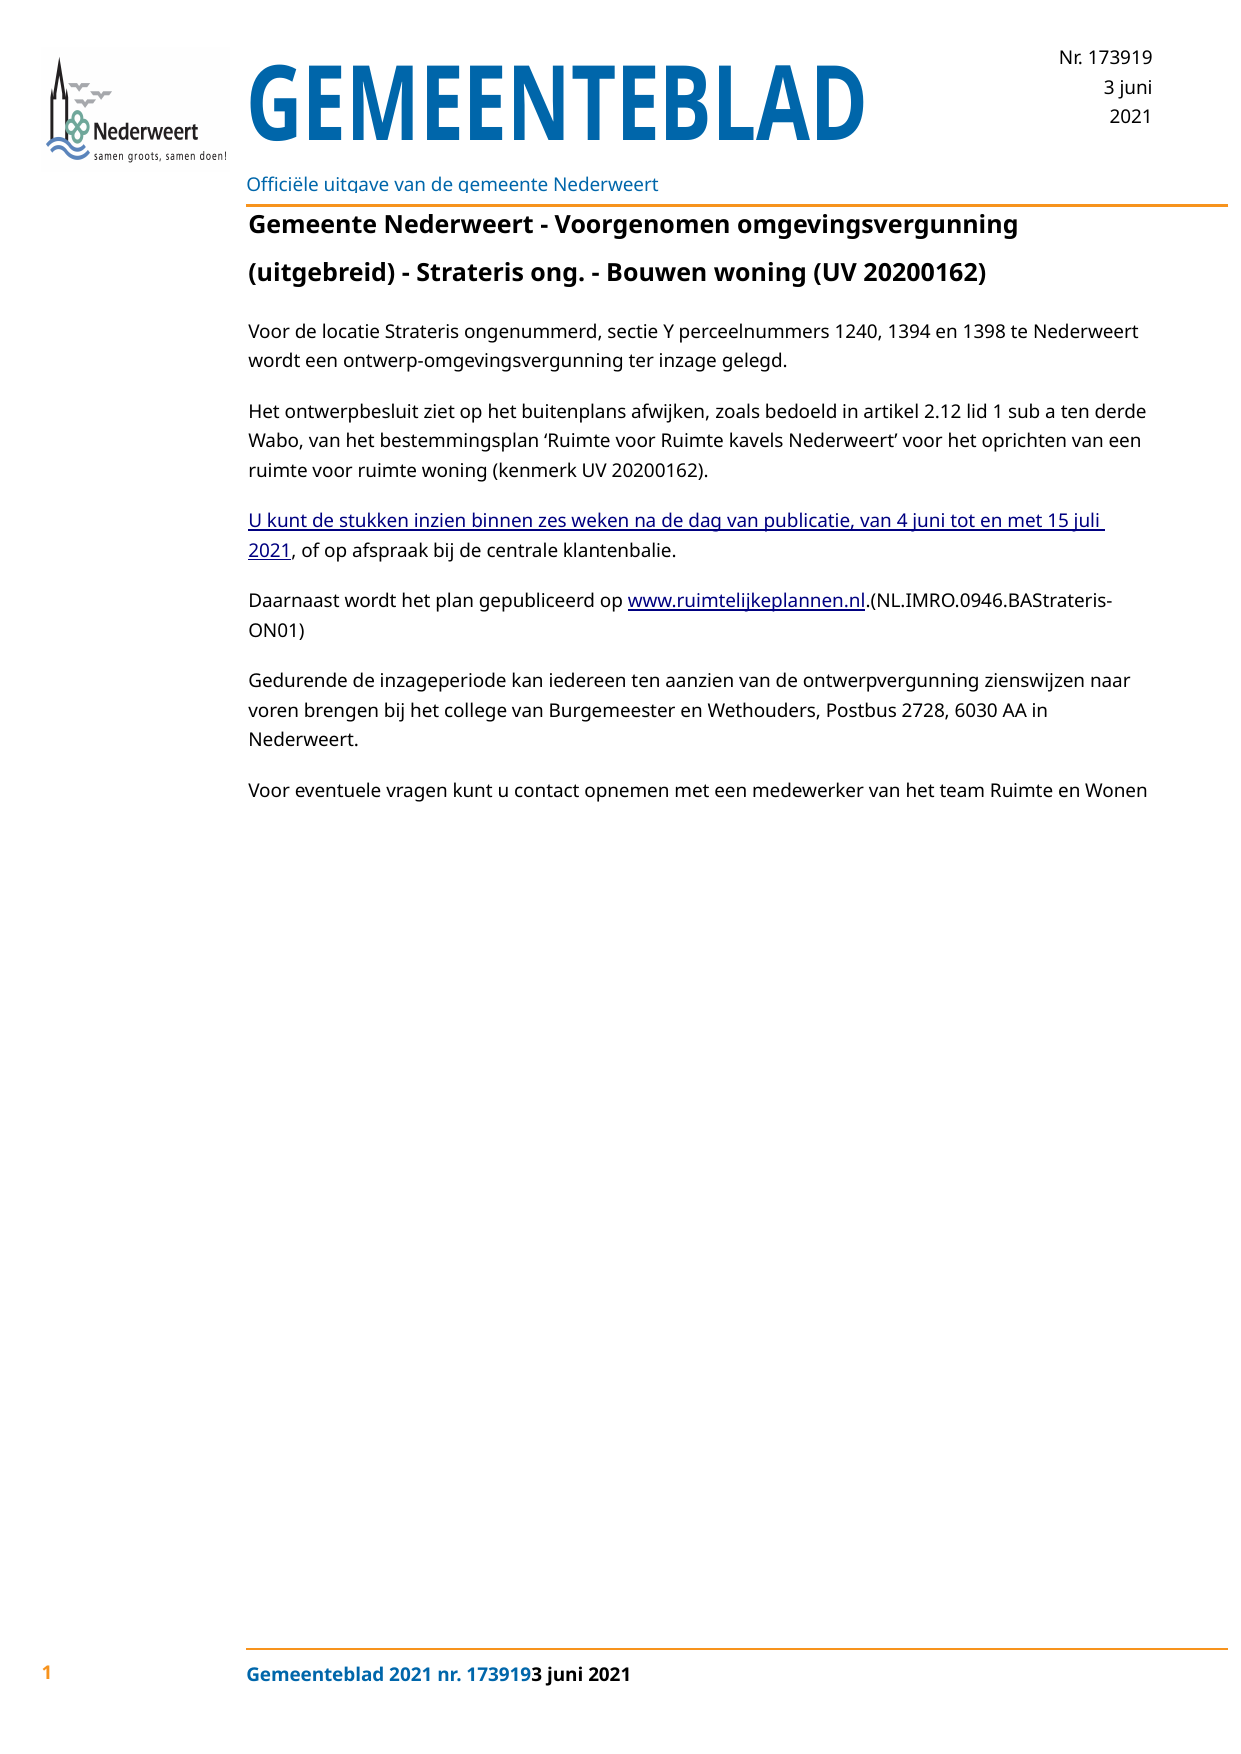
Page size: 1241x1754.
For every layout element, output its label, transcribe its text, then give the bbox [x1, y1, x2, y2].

text Voor de locatie Strateris ongenummerd, sectie Y perceelnummers 1240, 1394 en 1398 te Nederweert wordt een ontwerp-omgevingsvergunning ter inzage gelegd. [248, 318, 1152, 373]
text Gemeente Nederweert - Voorgenomen omgevingsvergunning (uitgebreid) - Strateris ong. - Bouwen woning (UV 20200162) [248, 207, 1152, 288]
text U kunt de stukken inzien binnen zes weken na de dag van publicatie, van 4 juni tot en met 15 juli 2021, of op afspraak bij de centrale klantenbalie. [248, 507, 1152, 563]
text Gedurende de inzageperiode kan iedereen ten aanzien van de ontwerpvergunning zienswijzen naar voren brengen bij het college van Burgemeester en Wethouders, Postbus 2728, 6030 AA in Nederweert. [248, 667, 1152, 752]
text Daarnaast wordt het plan gepubliceerd op www.ruimtelijkeplannen.nl.(NL.IMRO.0946.BAStrateris-ON01) [248, 587, 1152, 643]
text Voor eventuele vragen kunt u contact opnemen met een medewerker van het team Ruimte en Wonen [248, 777, 1152, 803]
picture [41, 47, 231, 172]
text Het ontwerpbesluit ziet op het buitenplans afwijken, zoals bedoeld in artikel 2.12 lid 1 sub a ten derde Wabo, van het bestemmingsplan ‘Ruimte voor Ruimte kavels Nederweert’ voor het oprichten van een ruimte voor ruimte woning (kenmerk UV 20200162). [248, 398, 1152, 483]
